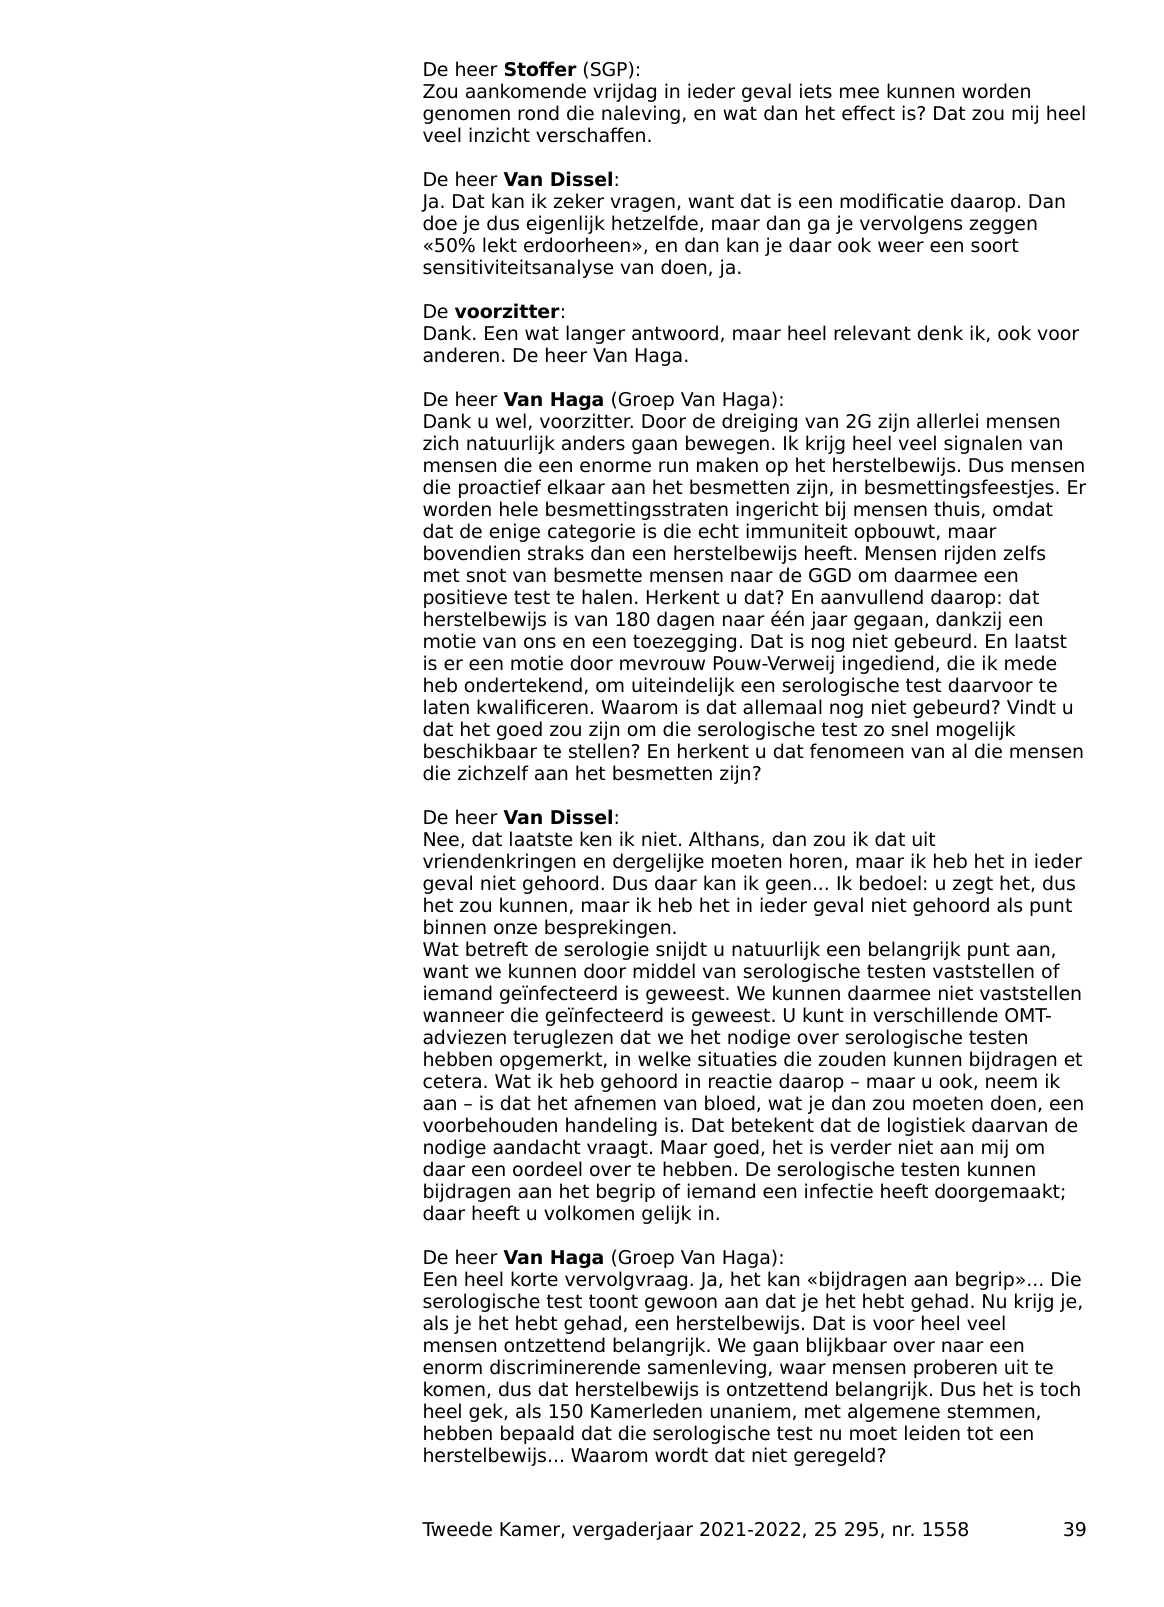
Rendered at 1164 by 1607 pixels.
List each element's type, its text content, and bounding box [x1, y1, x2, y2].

text De heer Stoffer (SGP): [422, 59, 1087, 81]
text De heer Van Dissel: [422, 807, 1087, 829]
text Zou aankomende vrijdag in ieder geval iets mee kunnen worden genomen rond die naleving, en wat dan het effect is? Dat zou mij heel veel inzicht verschaffen. [422, 81, 1087, 147]
text Nee, dat laatste ken ik niet. Althans, dan zou ik dat uit vriendenkringen en dergelijke moeten horen, maar ik heb het in ieder geval niet gehoord. Dus daar kan ik geen... Ik bedoel: u zegt het, dus het zou kunnen, maar ik heb het in ieder geval niet gehoord als punt binnen onze besprekingen. [422, 829, 1087, 939]
text De heer Van Haga (Groep Van Haga): [422, 389, 1087, 411]
text Wat betreft de serologie snijdt u natuurlijk een belangrijk punt aan, want we kunnen door middel van serologische testen vaststellen of iemand geïnfecteerd is geweest. We kunnen daarmee niet vaststellen wanneer die geïnfecteerd is geweest. U kunt in verschillende OMT-adviezen teruglezen dat we het nodige over serologische testen hebben opgemerkt, in welke situaties die zouden kunnen bijdragen et cetera. Wat ik heb gehoord in reactie daarop – maar u ook, neem ik aan – is dat het afnemen van bloed, wat je dan zou moeten doen, een voorbehouden handeling is. Dat betekent dat de logistiek daarvan de nodige aandacht vraagt. Maar goed, het is verder niet aan mij om daar een oordeel over te hebben. De serologische testen kunnen bijdragen aan het begrip of iemand een infectie heeft doorgemaakt; daar heeft u volkomen gelijk in. [422, 939, 1087, 1225]
text De heer Van Haga (Groep Van Haga): [422, 1247, 1087, 1269]
text Ja. Dat kan ik zeker vragen, want dat is een modificatie daarop. Dan doe je dus eigenlijk hetzelfde, maar dan ga je vervolgens zeggen «50% lekt erdoorheen», en dan kan je daar ook weer een soort sensitiviteitsanalyse van doen, ja. [422, 191, 1087, 279]
text Een heel korte vervolgvraag. Ja, het kan «bijdragen aan begrip»... Die serologische test toont gewoon aan dat je het hebt gehad. Nu krijg je, als je het hebt gehad, een herstelbewijs. Dat is voor heel veel mensen ontzettend belangrijk. We gaan blijkbaar over naar een enorm discriminerende samenleving, waar mensen proberen uit te komen, dus dat herstelbewijs is ontzettend belangrijk. Dus het is toch heel gek, als 150 Kamerleden unaniem, met algemene stemmen, hebben bepaald dat die serologische test nu moet leiden tot een herstelbewijs... Waarom wordt dat niet geregeld? [422, 1269, 1087, 1467]
text Dank. Een wat langer antwoord, maar heel relevant denk ik, ook voor anderen. De heer Van Haga. [422, 323, 1087, 367]
text De heer Van Dissel: [422, 169, 1087, 191]
text Dank u wel, voorzitter. Door de dreiging van 2G zijn allerlei mensen zich natuurlijk anders gaan bewegen. Ik krijg heel veel signalen van mensen die een enorme run maken op het herstelbewijs. Dus mensen die proactief elkaar aan het besmetten zijn, in besmettingsfeestjes. Er worden hele besmettingsstraten ingericht bij mensen thuis, omdat dat de enige categorie is die echt immuniteit opbouwt, maar bovendien straks dan een herstelbewijs heeft. Mensen rijden zelfs met snot van besmette mensen naar de GGD om daarmee een positieve test te halen. Herkent u dat? En aanvullend daarop: dat herstelbewijs is van 180 dagen naar één jaar gegaan, dankzij een motie van ons en een toezegging. Dat is nog niet gebeurd. En laatst is er een motie door mevrouw Pouw-Verweij ingediend, die ik mede heb ondertekend, om uiteindelijk een serologische test daarvoor te laten kwalificeren. Waarom is dat allemaal nog niet gebeurd? Vindt u dat het goed zou zijn om die serologische test zo snel mogelijk beschikbaar te stellen? En herkent u dat fenomeen van al die mensen die zichzelf aan het besmetten zijn? [422, 411, 1087, 785]
text De voorzitter: [422, 301, 1087, 323]
